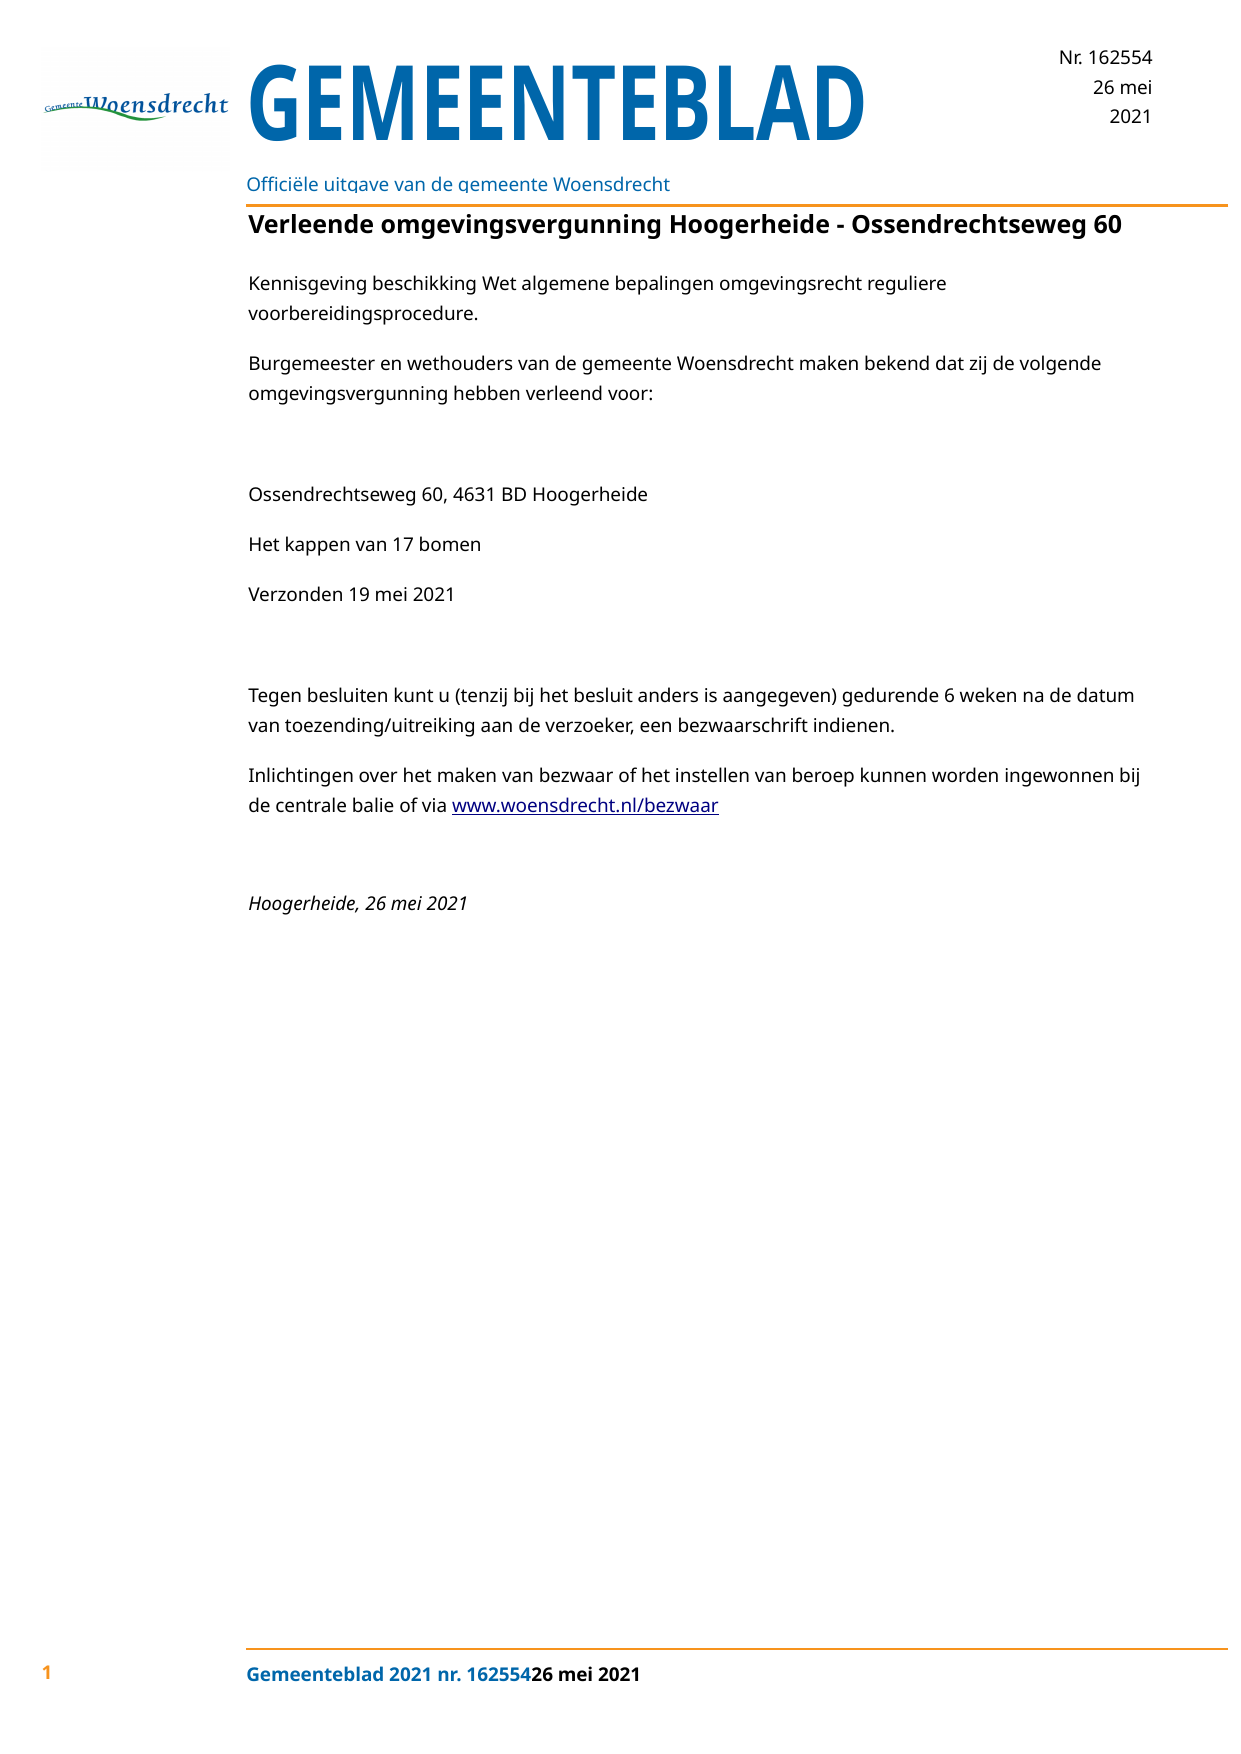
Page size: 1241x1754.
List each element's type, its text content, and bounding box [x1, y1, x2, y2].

text Het kappen van 17 bomen [248, 531, 1152, 557]
text Ossendrechtseweg 60, 4631 BD Hoogerheide [248, 481, 1152, 506]
text Burgemeester en wethouders van de gemeente Woensdrecht maken bekend dat zij de volgende omgevingsvergunning hebben verleend voor: [248, 350, 1152, 406]
text Verleende omgevingsvergunning Hoogerheide - Ossendrechtseweg 60 [248, 207, 1152, 241]
text Hoogerheide, 26 mei 2021 [248, 890, 1152, 916]
picture [41, 47, 231, 172]
text Tegen besluiten kunt u (tenzij bij het besluit anders is aangegeven) gedurende 6 weken na de datum van toezending/uitreiking aan de verzoeker, een bezwaarschrift indienen. [248, 682, 1152, 738]
text Verzonden 19 mei 2021 [248, 582, 1152, 607]
text Kennisgeving beschikking Wet algemene bepalingen omgevingsrecht reguliere voorbereidingsprocedure. [248, 270, 1152, 326]
text Inlichtingen over het maken van bezwaar of het instellen van beroep kunnen worden ingewonnen bij de centrale balie of via www.woensdrecht.nl/bezwaar [248, 762, 1152, 818]
